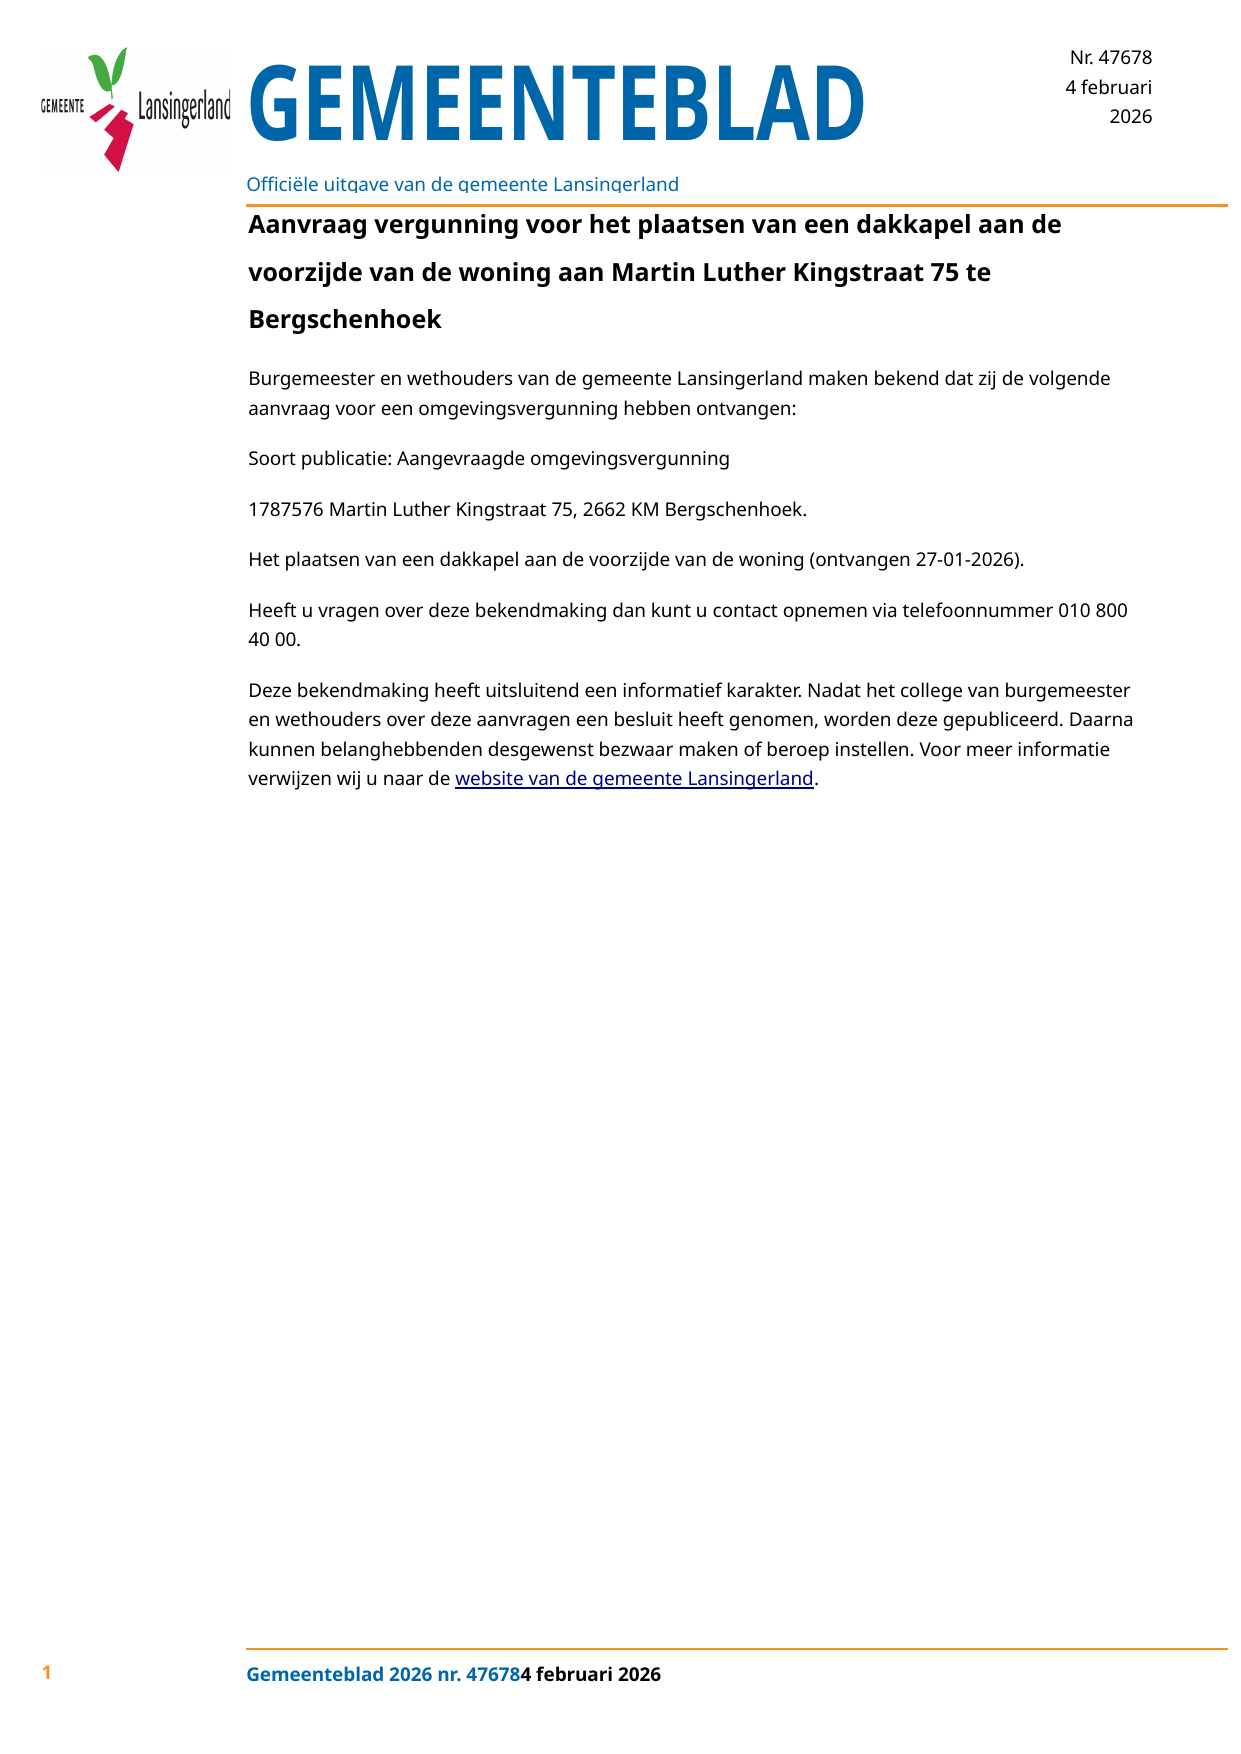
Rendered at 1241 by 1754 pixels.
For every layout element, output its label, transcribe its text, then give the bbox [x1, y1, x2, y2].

picture [41, 47, 231, 172]
text Het plaatsen van een dakkapel aan de voorzijde van de woning (ontvangen 27-01-2026). [248, 546, 1152, 572]
text Burgemeester en wethouders van de gemeente Lansingerland maken bekend dat zij de volgende aanvraag voor een omgevingsvergunning hebben ontvangen: [248, 366, 1152, 421]
text Aanvraag vergunning voor het plaatsen van een dakkapel aan de voorzijde van de woning aan Martin Luther Kingstraat 75 te Bergschenhoek [248, 207, 1152, 336]
text Soort publicatie: Aangevraagde omgevingsvergunning [248, 446, 1152, 471]
text Heeft u vragen over deze bekendmaking dan kunt u contact opnemen via telefoonnummer 010 800 40 00. [248, 597, 1152, 652]
text Deze bekendmaking heeft uitsluitend een informatief karakter. Nadat het college van burgemeester en wethouders over deze aanvragen een besluit heeft genomen, worden deze gepubliceerd. Daarna kunnen belanghebbenden desgewenst bezwaar maken of beroep instellen. Voor meer informatie verwijzen wij u naar de website van de gemeente Lansingerland. [248, 677, 1152, 791]
text 1787576 Martin Luther Kingstraat 75, 2662 KM Bergschenhoek. [248, 496, 1152, 522]
